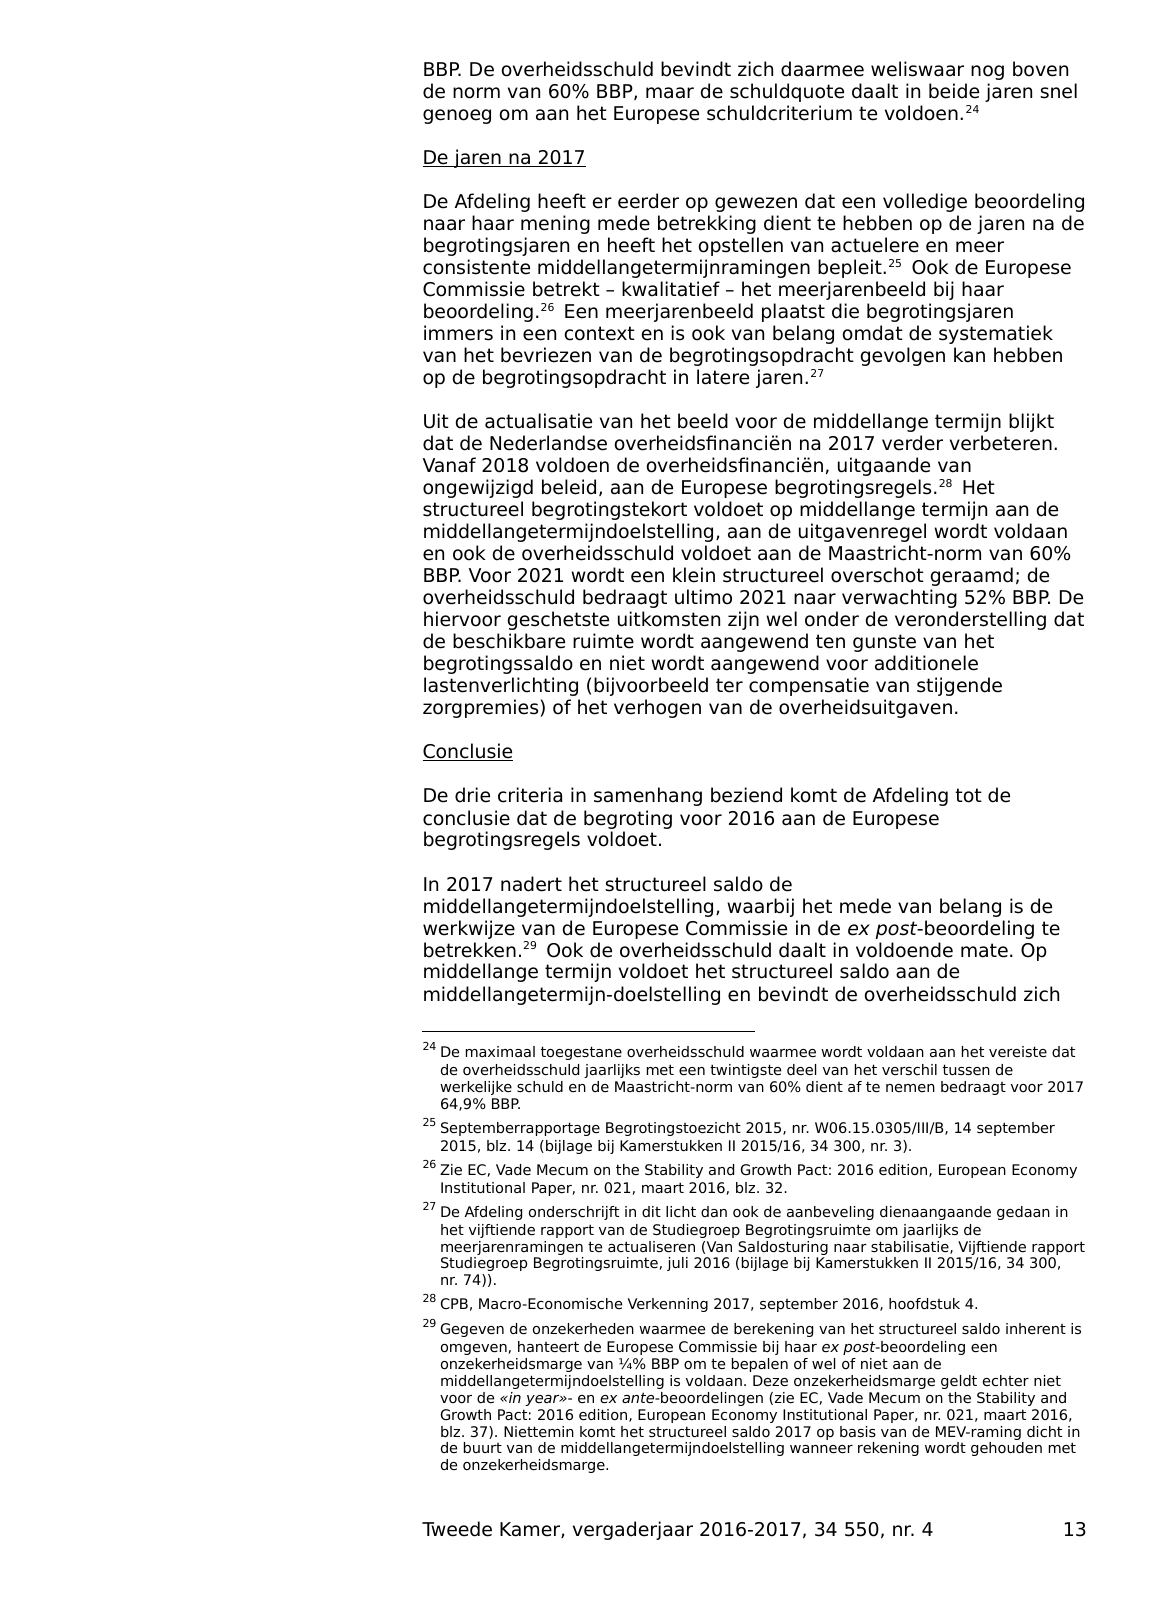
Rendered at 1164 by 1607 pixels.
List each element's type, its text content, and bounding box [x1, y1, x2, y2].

text CPB, Macro-Economische Verkenning 2017, september 2016, hoofdstuk 4. [422, 1292, 1087, 1314]
subtitle Conclusie [422, 741, 1087, 763]
text De maximaal toegestane overheidsschuld waarmee wordt voldaan aan het vereiste dat de overheidsschuld jaarlijks met een twintigste deel van het verschil tussen de werkelijke schuld en de Maastricht-norm van 60% dient af te nemen bedraagt voor 2017 64,9% BBP. [422, 1040, 1087, 1113]
text De Afdeling onderschrijft in dit licht dan ook de aanbeveling dienaangaande gedaan in het vijftiende rapport van de Studiegroep Begrotingsruimte om jaarlijks de meerjarenramingen te actualiseren (Van Saldosturing naar stabilisatie, Vijftiende rapport Studiegroep Begrotingsruimte, juli 2016 (bijlage bij Kamerstukken II 2015/16, 34 300, nr. 74)). [422, 1200, 1087, 1289]
text In 2017 nadert het structureel saldo de middellangetermijndoelstelling, waarbij het mede van belang is de werkwijze van de Europese Commissie in de ex post-beoordeling te betrekken. Ook de overheidsschuld daalt in voldoende mate. Op middellange termijn voldoet het structureel saldo aan de middellangetermijn-doelstelling en bevindt de overheidsschuld zich [422, 873, 1087, 1005]
text Gegeven de onzekerheden waarmee de berekening van het structureel saldo inherent is omgeven, hanteert de Europese Commissie bij haar ex post-beoordeling een onzekerheidsmarge van ¼% BBP om te bepalen of wel of niet aan de middellangetermijndoelstelling is voldaan. Deze onzekerheidsmarge geldt echter niet voor de «in year»- en ex ante-beoordelingen (zie EC, Vade Mecum on the Stability and Growth Pact: 2016 edition, European Economy Institutional Paper, nr. 021, maart 2016, blz. 37). Niettemin komt het structureel saldo 2017 op basis van de MEV-raming dicht in de buurt van de middellangetermijndoelstelling wanneer rekening wordt gehouden met de onzekerheidsmarge. [422, 1317, 1087, 1474]
text BBP. De overheidsschuld bevindt zich daarmee weliswaar nog boven de norm van 60% BBP, maar de schuldquote daalt in beide jaren snel genoeg om aan het Europese schuldcriterium te voldoen. [422, 59, 1087, 125]
subtitle De jaren na 2017 [422, 147, 1087, 169]
text Uit de actualisatie van het beeld voor de middellange termijn blijkt dat de Nederlandse overheidsfinanciën na 2017 verder verbeteren. Vanaf 2018 voldoen de overheidsfinanciën, uitgaande van ongewijzigd beleid, aan de Europese begrotingsregels. Het structureel begrotingstekort voldoet op middellange termijn aan de middellangetermijndoelstelling, aan de uitgavenregel wordt voldaan en ook de overheidsschuld voldoet aan de Maastricht-norm van 60% BBP. Voor 2021 wordt een klein structureel overschot geraamd; de overheidsschuld bedraagt ultimo 2021 naar verwachting 52% BBP. De hiervoor geschetste uitkomsten zijn wel onder de veronderstelling dat de beschikbare ruimte wordt aangewend ten gunste van het begrotingssaldo en niet wordt aangewend voor additionele lastenverlichting (bijvoorbeeld ter compensatie van stijgende zorgpremies) of het verhogen van de overheidsuitgaven. [422, 411, 1087, 719]
text Zie EC, Vade Mecum on the Stability and Growth Pact: 2016 edition, European Economy Institutional Paper, nr. 021, maart 2016, blz. 32. [422, 1158, 1087, 1197]
text Septemberrapportage Begrotingstoezicht 2015, nr. W06.15.0305/III/B, 14 september 2015, blz. 14 (bijlage bij Kamerstukken II 2015/16, 34 300, nr. 3). [422, 1116, 1087, 1155]
text De drie criteria in samenhang beziend komt de Afdeling tot de conclusie dat de begroting voor 2016 aan de Europese begrotingsregels voldoet. [422, 785, 1087, 851]
text De Afdeling heeft er eerder op gewezen dat een volledige beoordeling naar haar mening mede betrekking dient te hebben op de jaren na de begrotingsjaren en heeft het opstellen van actuelere en meer consistente middellangetermijnramingen bepleit. Ook de Europese Commissie betrekt – kwalitatief – het meerjarenbeeld bij haar beoordeling. Een meerjarenbeeld plaatst die begrotingsjaren immers in een context en is ook van belang omdat de systematiek van het bevriezen van de begrotingsopdracht gevolgen kan hebben op de begrotingsopdracht in latere jaren. [422, 191, 1087, 389]
